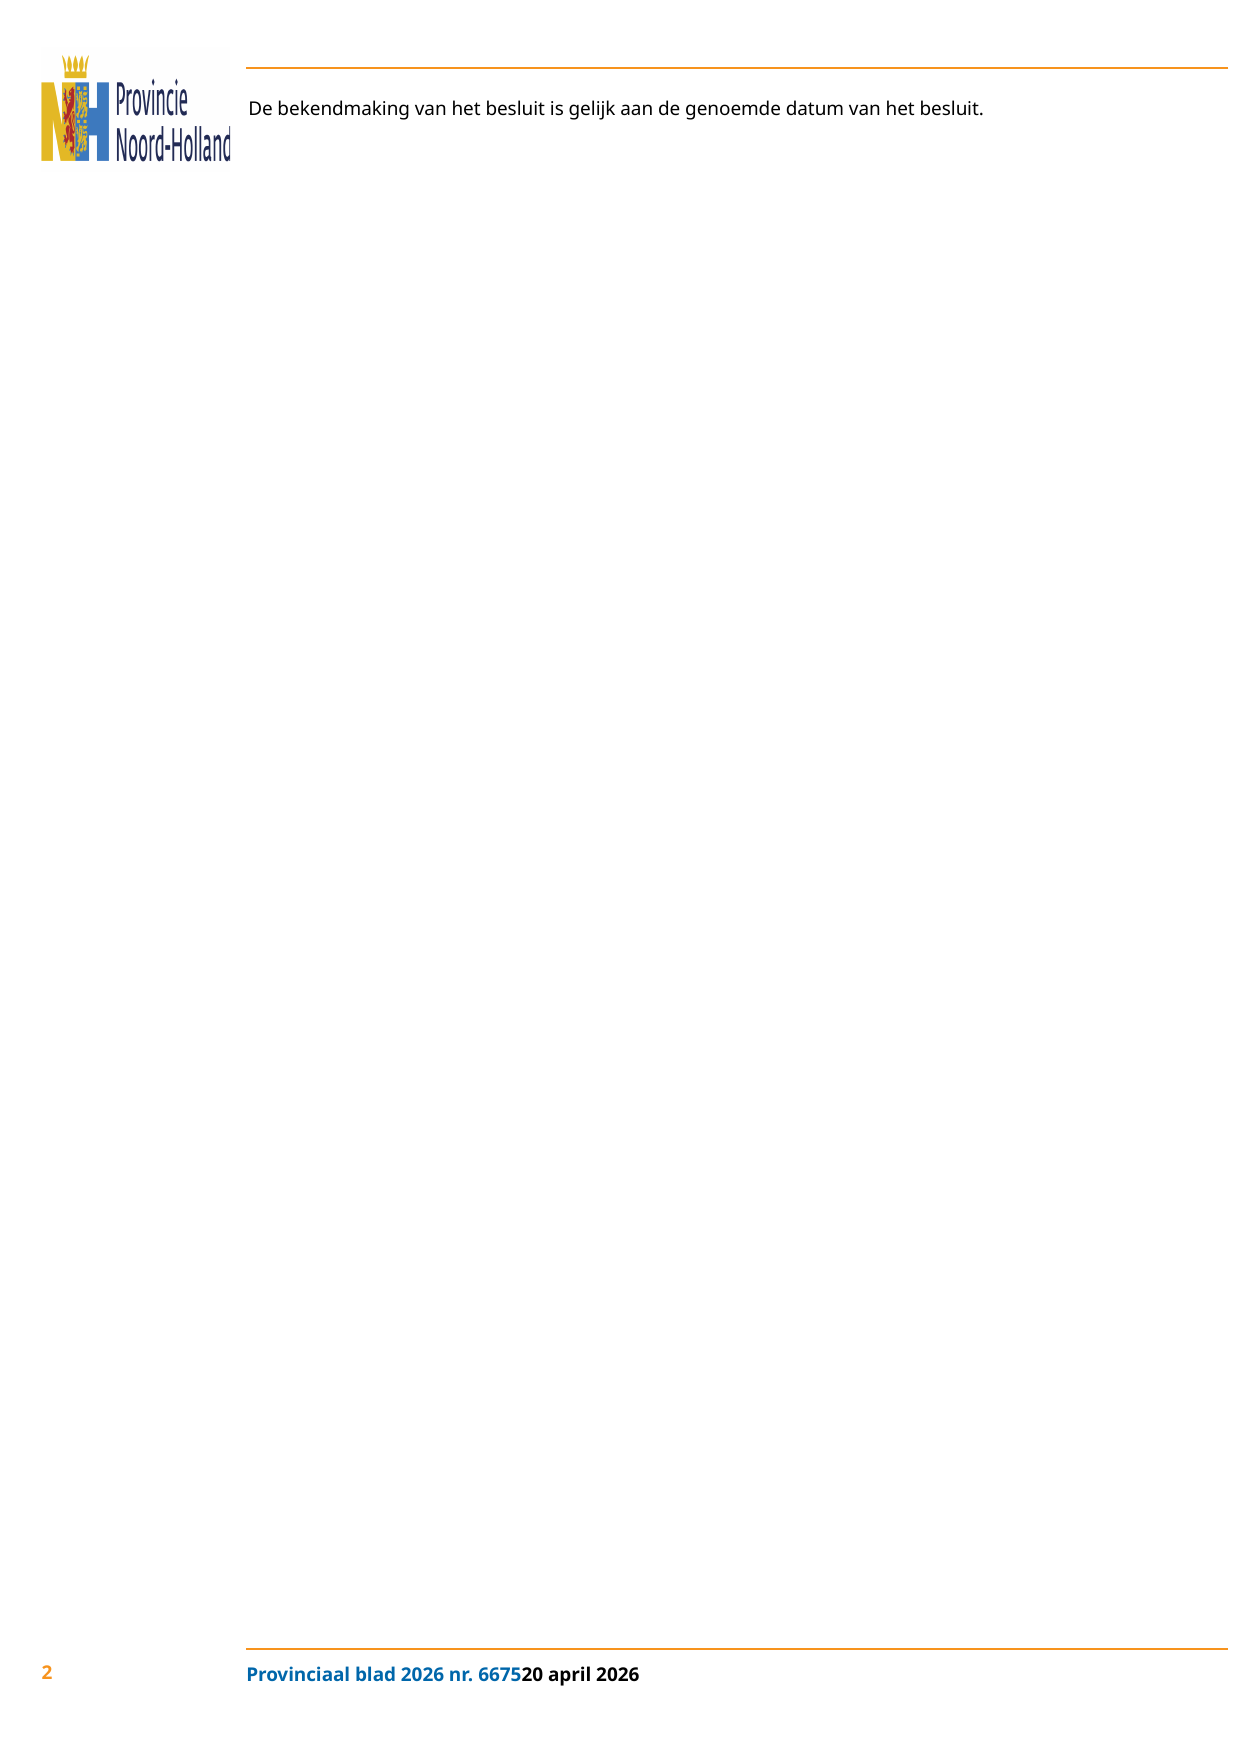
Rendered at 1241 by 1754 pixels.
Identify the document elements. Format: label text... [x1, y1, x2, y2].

text De bekendmaking van het besluit is gelijk aan de genoemde datum van het besluit. [248, 95, 1152, 121]
picture [41, 47, 231, 172]
